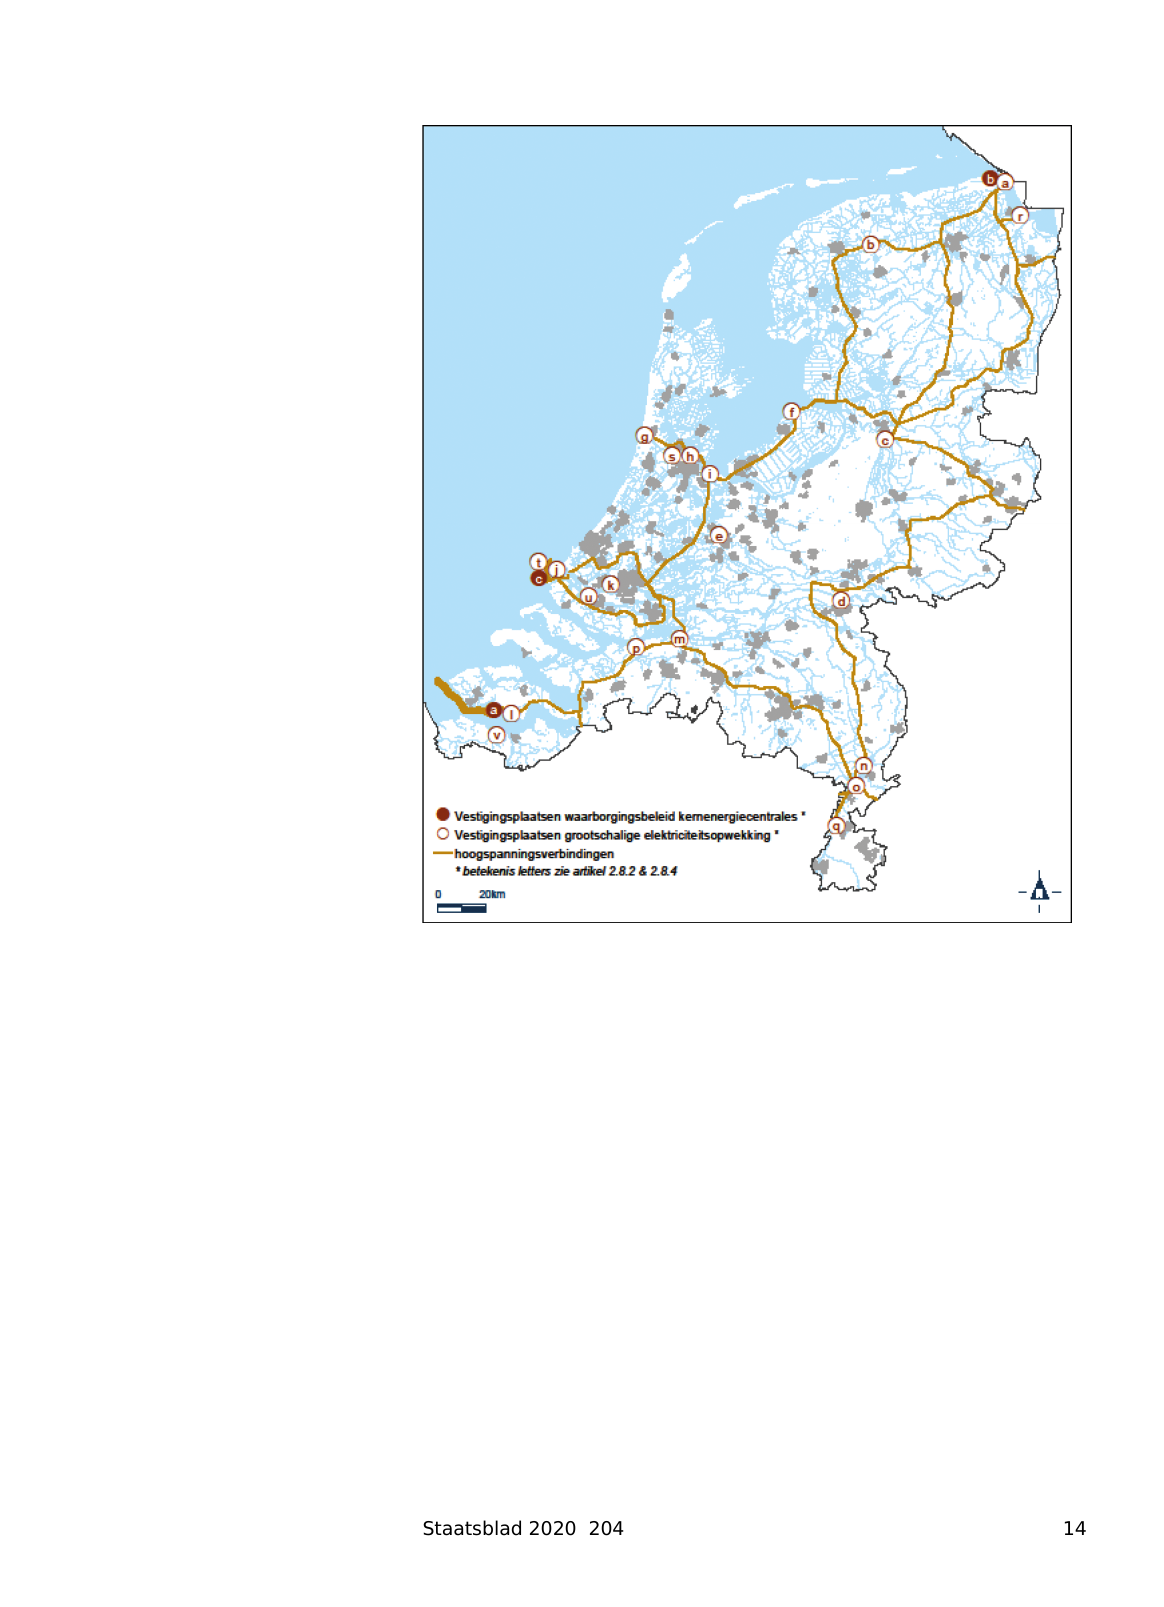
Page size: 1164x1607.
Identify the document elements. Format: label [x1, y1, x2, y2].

picture [422, 125, 1072, 923]
